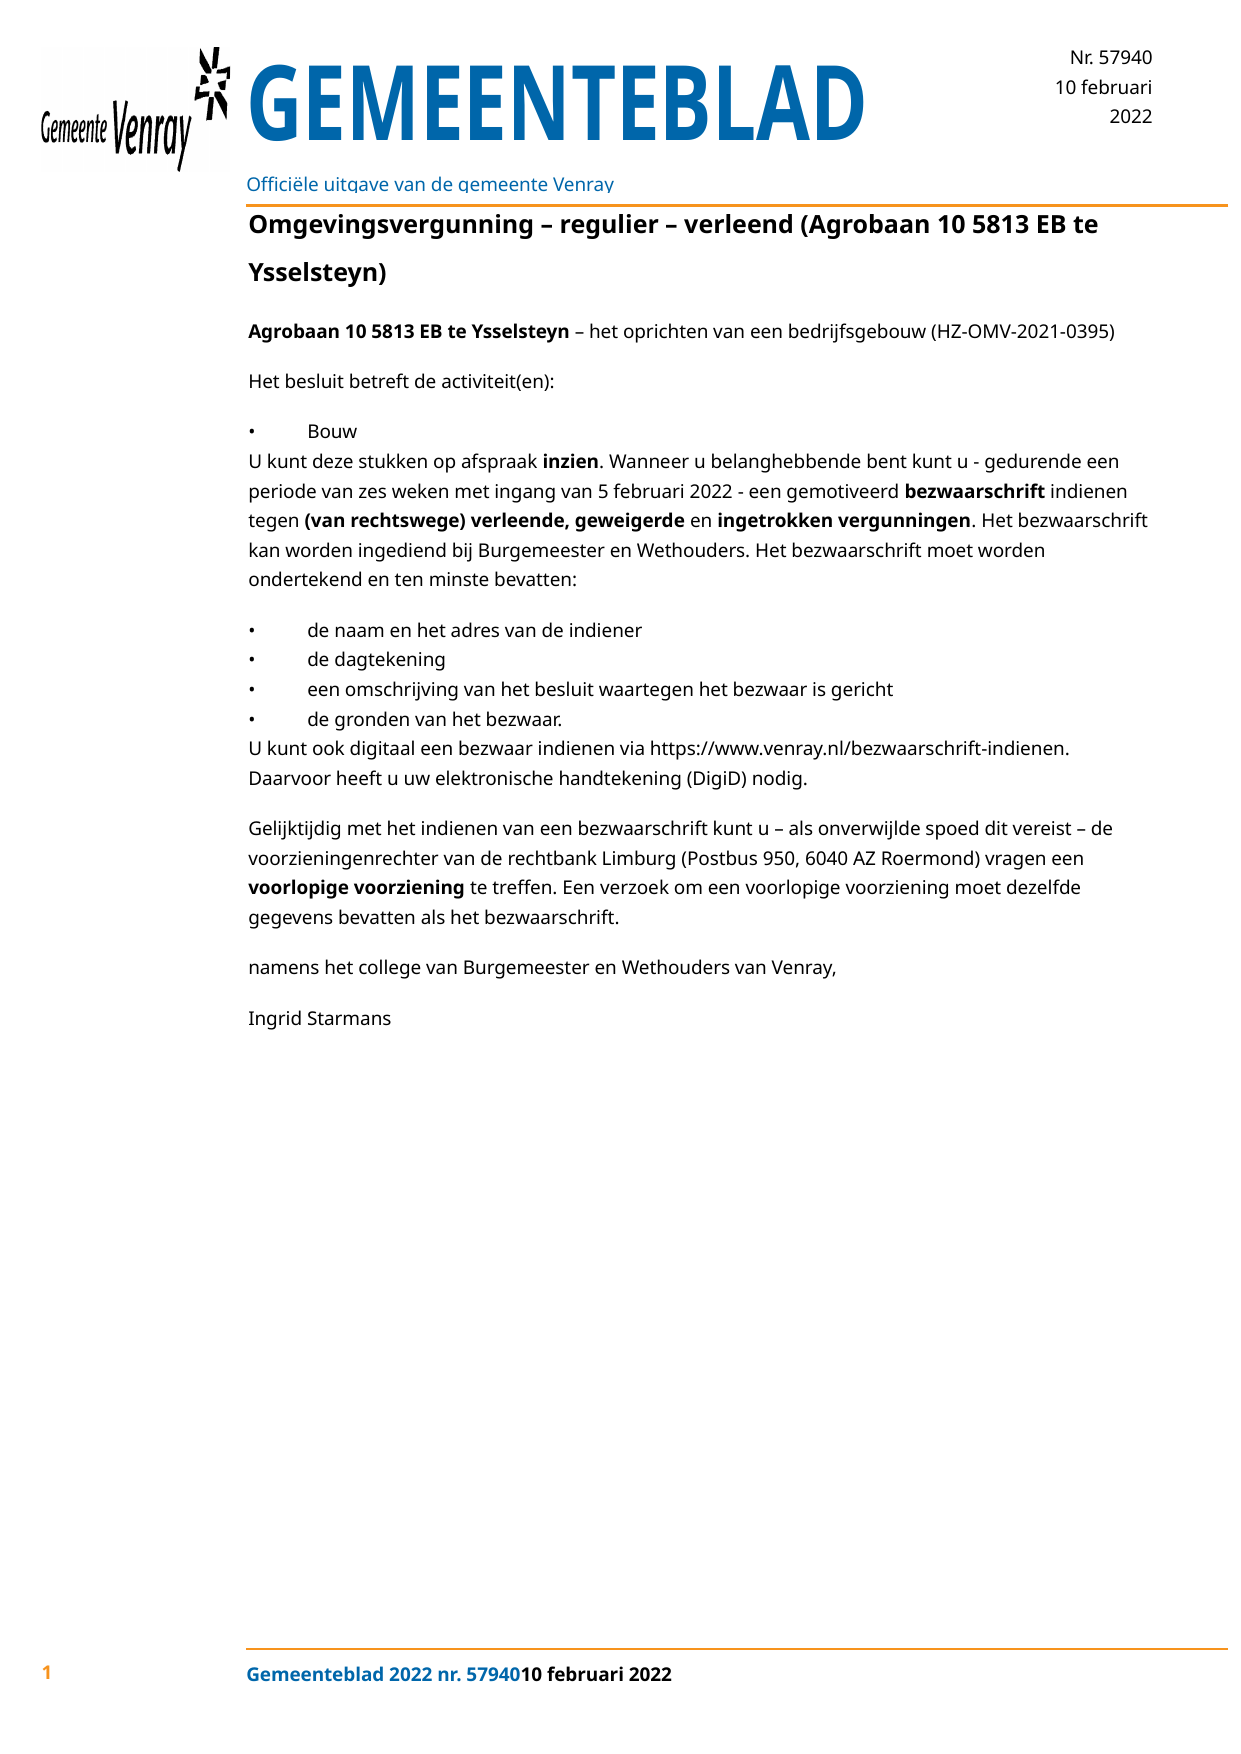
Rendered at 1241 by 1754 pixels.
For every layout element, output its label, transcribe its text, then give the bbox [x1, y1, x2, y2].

text Omgevingsvergunning – regulier – verleend (Agrobaan 10 5813 EB te Ysselsteyn) [248, 207, 1152, 288]
text U kunt deze stukken op afspraak inzien. Wanneer u belanghebbende bent kunt u - gedurende een periode van zes weken met ingang van 5 februari 2022 - een gemotiveerd bezwaarschrift indienen tegen (van rechtswege) verleende, geweigerde en ingetrokken vergunningen. Het bezwaarschrift kan worden ingediend bij Burgemeester en Wethouders. Het bezwaarschrift moet worden ondertekend en ten minste bevatten: [248, 448, 1152, 592]
text Ingrid Starmans [248, 1005, 1152, 1031]
text namens het college van Burgemeester en Wethouders van Venray, [248, 954, 1152, 980]
list de naam en het adres van de indiener [248, 617, 1152, 643]
list een omschrijving van het besluit waartegen het bezwaar is gericht [248, 676, 1152, 702]
list de dagtekening [248, 647, 1152, 672]
picture [41, 47, 231, 172]
list Bouw [248, 419, 1152, 444]
list de gronden van het bezwaar. [248, 706, 1152, 732]
text U kunt ook digitaal een bezwaar indienen via https://www.venray.nl/bezwaarschrift-indienen. Daarvoor heeft u uw elektronische handtekening (DigiD) nodig. [248, 735, 1152, 791]
text Agrobaan 10 5813 EB te Ysselsteyn – het oprichten van een bedrijfsgebouw (HZ-OMV-2021-0395) [248, 318, 1152, 344]
text Gelijktijdig met het indienen van een bezwaarschrift kunt u – als onverwijlde spoed dit vereist – de voorzieningenrechter van de rechtbank Limburg (Postbus 950, 6040 AZ Roermond) vragen een voorlopige voorziening te treffen. Een verzoek om een voorlopige voorziening moet dezelfde gegevens bevatten als het bezwaarschrift. [248, 815, 1152, 930]
text Het besluit betreft de activiteit(en): [248, 368, 1152, 394]
